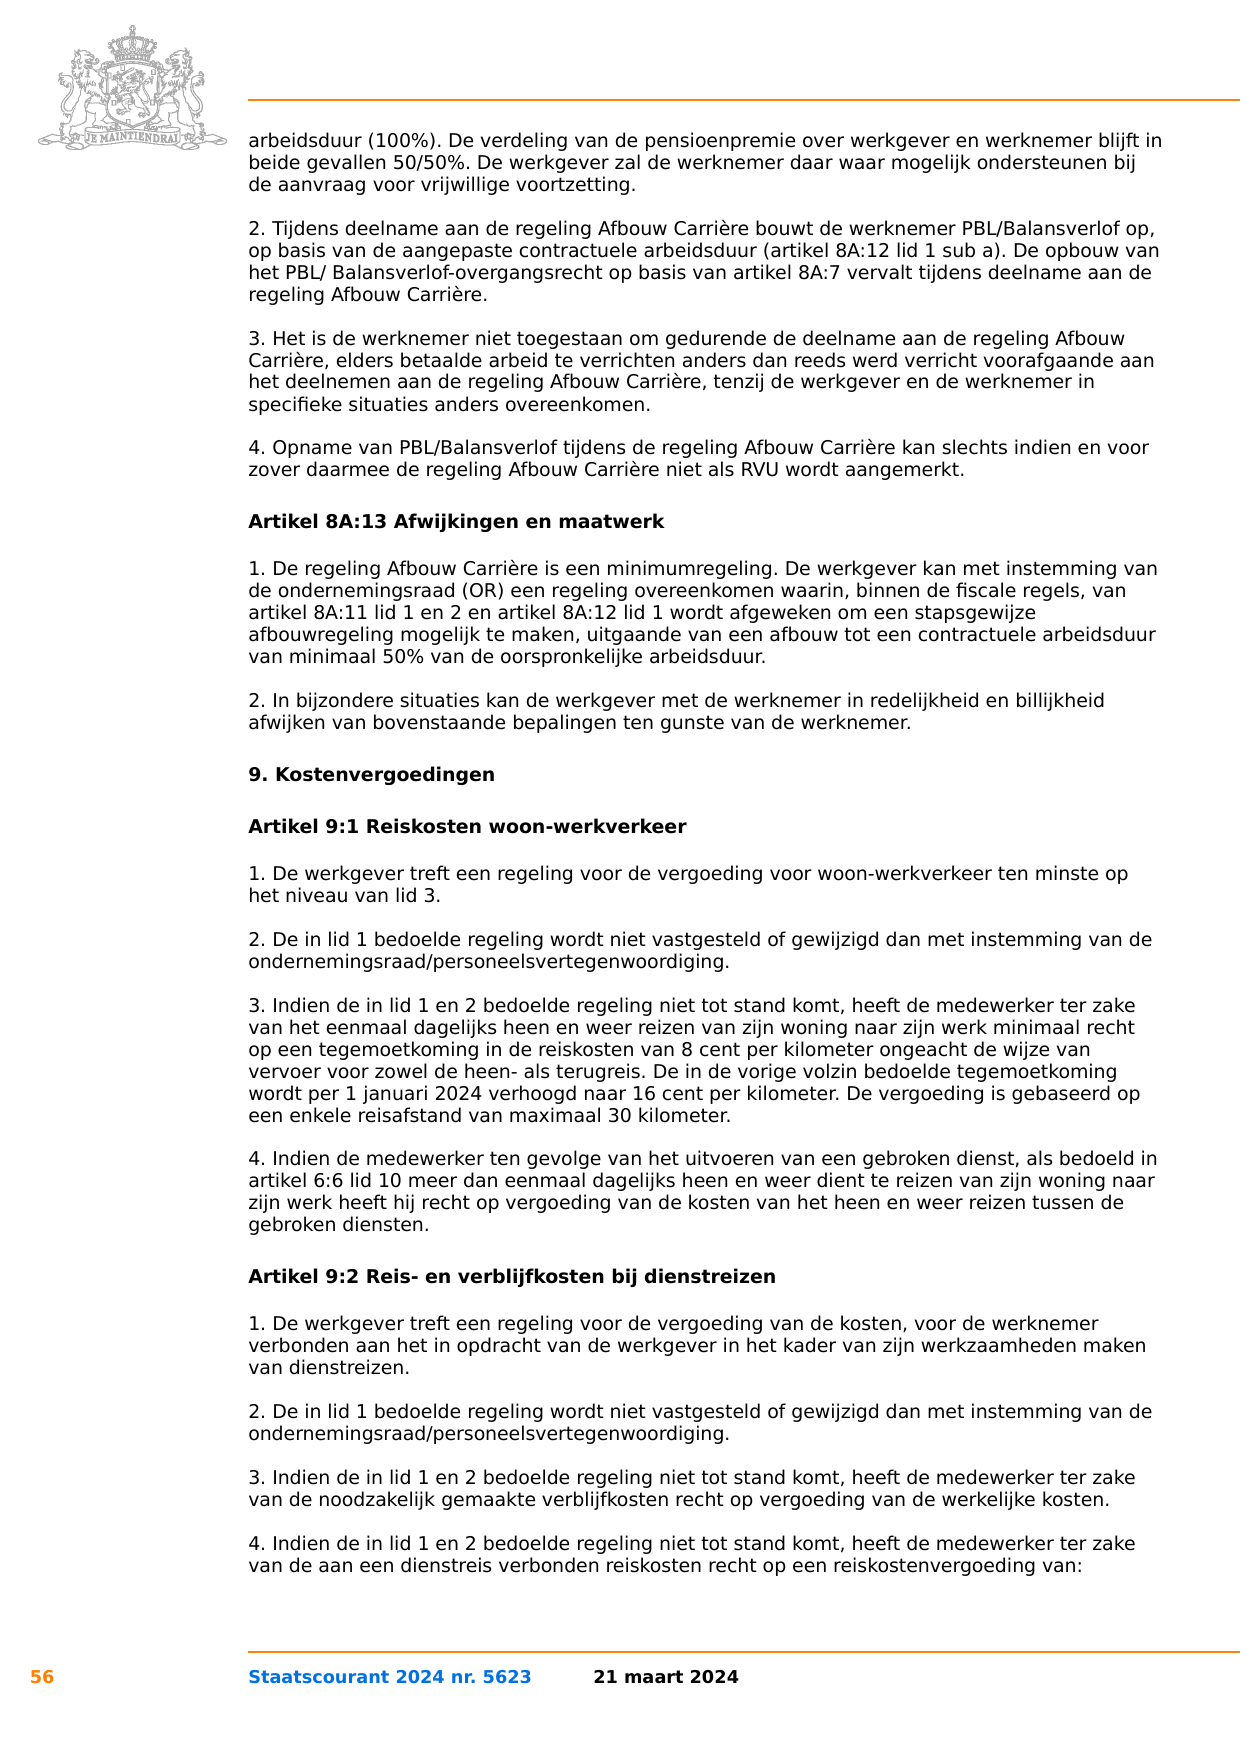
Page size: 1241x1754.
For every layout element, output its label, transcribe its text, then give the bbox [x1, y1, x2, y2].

text 3. Indien de in lid 1 en 2 bedoelde regeling niet tot stand komt, heeft de medewerker ter zake van de noodzakelijk gemaakte verblijfkosten recht op vergoeding van de werkelijke kosten. [248, 1467, 1163, 1511]
text 3. Indien de in lid 1 en 2 bedoelde regeling niet tot stand komt, heeft de medewerker ter zake van het eenmaal dagelijks heen en weer reizen van zijn woning naar zijn werk minimaal recht op een tegemoetkoming in de reiskosten van 8 cent per kilometer ongeacht de wijze van vervoer voor zowel de heen- als terugreis. De in de vorige volzin bedoelde tegemoetkoming wordt per 1 januari 2024 verhoogd naar 16 cent per kilometer. De vergoeding is gebaseerd op een enkele reisafstand van maximaal 30 kilometer. [248, 994, 1163, 1126]
text 4. Opname van PBL/Balansverlof tijdens de regeling Afbouw Carrière kan slechts indien en voor zover daarmee de regeling Afbouw Carrière niet als RVU wordt aangemerkt. [248, 437, 1163, 481]
text 2. In bijzondere situaties kan de werkgever met de werknemer in redelijkheid en billijkheid afwijken van bovenstaande bepalingen ten gunste van de werknemer. [248, 690, 1163, 734]
text 4. Indien de medewerker ten gevolge van het uitvoeren van een gebroken dienst, als bedoeld in artikel 6:6 lid 10 meer dan eenmaal dagelijks heen en weer dient te reizen van zijn woning naar zijn werk heeft hij recht op vergoeding van de kosten van het heen en weer reizen tussen de gebroken diensten. [248, 1148, 1163, 1236]
text 4. Indien de in lid 1 en 2 bedoelde regeling niet tot stand komt, heeft de medewerker ter zake van de aan een dienstreis verbonden reiskosten recht op een reiskostenvergoeding van: [248, 1533, 1163, 1577]
text 2. De in lid 1 bedoelde regeling wordt niet vastgesteld of gewijzigd dan met instemming van de ondernemingsraad/personeelsvertegenwoordiging. [248, 929, 1163, 973]
text 2. Tijdens deelname aan de regeling Afbouw Carrière bouwt de werknemer PBL/Balansverlof op, op basis van de aangepaste contractuele arbeidsduur (artikel 8A:12 lid 1 sub a). De opbouw van het PBL/ Balansverlof-overgangsrecht op basis van artikel 8A:7 vervalt tijdens deelname aan de regeling Afbouw Carrière. [248, 218, 1163, 306]
text 3. Het is de werknemer niet toegestaan om gedurende de deelname aan de regeling Afbouw Carrière, elders betaalde arbeid te verrichten anders dan reeds werd verricht voorafgaande aan het deelnemen aan de regeling Afbouw Carrière, tenzij de werkgever en de werknemer in specifieke situaties anders overeenkomen. [248, 327, 1163, 415]
text 1. De regeling Afbouw Carrière is een minimumregeling. De werkgever kan met instemming van de ondernemingsraad (OR) een regeling overeenkomen waarin, binnen de fiscale regels, van artikel 8A:11 lid 1 en 2 en artikel 8A:12 lid 1 wordt afgeweken om een stapsgewijze afbouwregeling mogelijk te maken, uitgaande van een afbouw tot een contractuele arbeidsduur van minimaal 50% van de oorspronkelijke arbeidsduur. [248, 558, 1163, 668]
subtitle Artikel 9:2 Reis- en verblijfkosten bij dienstreizen [248, 1266, 1163, 1288]
text arbeidsduur (100%). De verdeling van de pensioenpremie over werkgever en werknemer blijft in beide gevallen 50/50%. De werkgever zal de werknemer daar waar mogelijk ondersteunen bij de aanvraag voor vrijwillige voortzetting. [248, 130, 1163, 196]
subtitle 9. Kostenvergoedingen [248, 764, 1163, 786]
text 1. De werkgever treft een regeling voor de vergoeding van de kosten, voor de werknemer verbonden aan het in opdracht van de werkgever in het kader van zijn werkzaamheden maken van dienstreizen. [248, 1313, 1163, 1379]
subtitle Artikel 8A:13 Afwijkingen en maatwerk [248, 511, 1163, 533]
subtitle Artikel 9:1 Reiskosten woon-werkverkeer [248, 816, 1163, 838]
picture [38, 25, 227, 150]
text 1. De werkgever treft een regeling voor de vergoeding voor woon-werkverkeer ten minste op het niveau van lid 3. [248, 863, 1163, 907]
text 2. De in lid 1 bedoelde regeling wordt niet vastgesteld of gewijzigd dan met instemming van de ondernemingsraad/personeelsvertegenwoordiging. [248, 1401, 1163, 1445]
